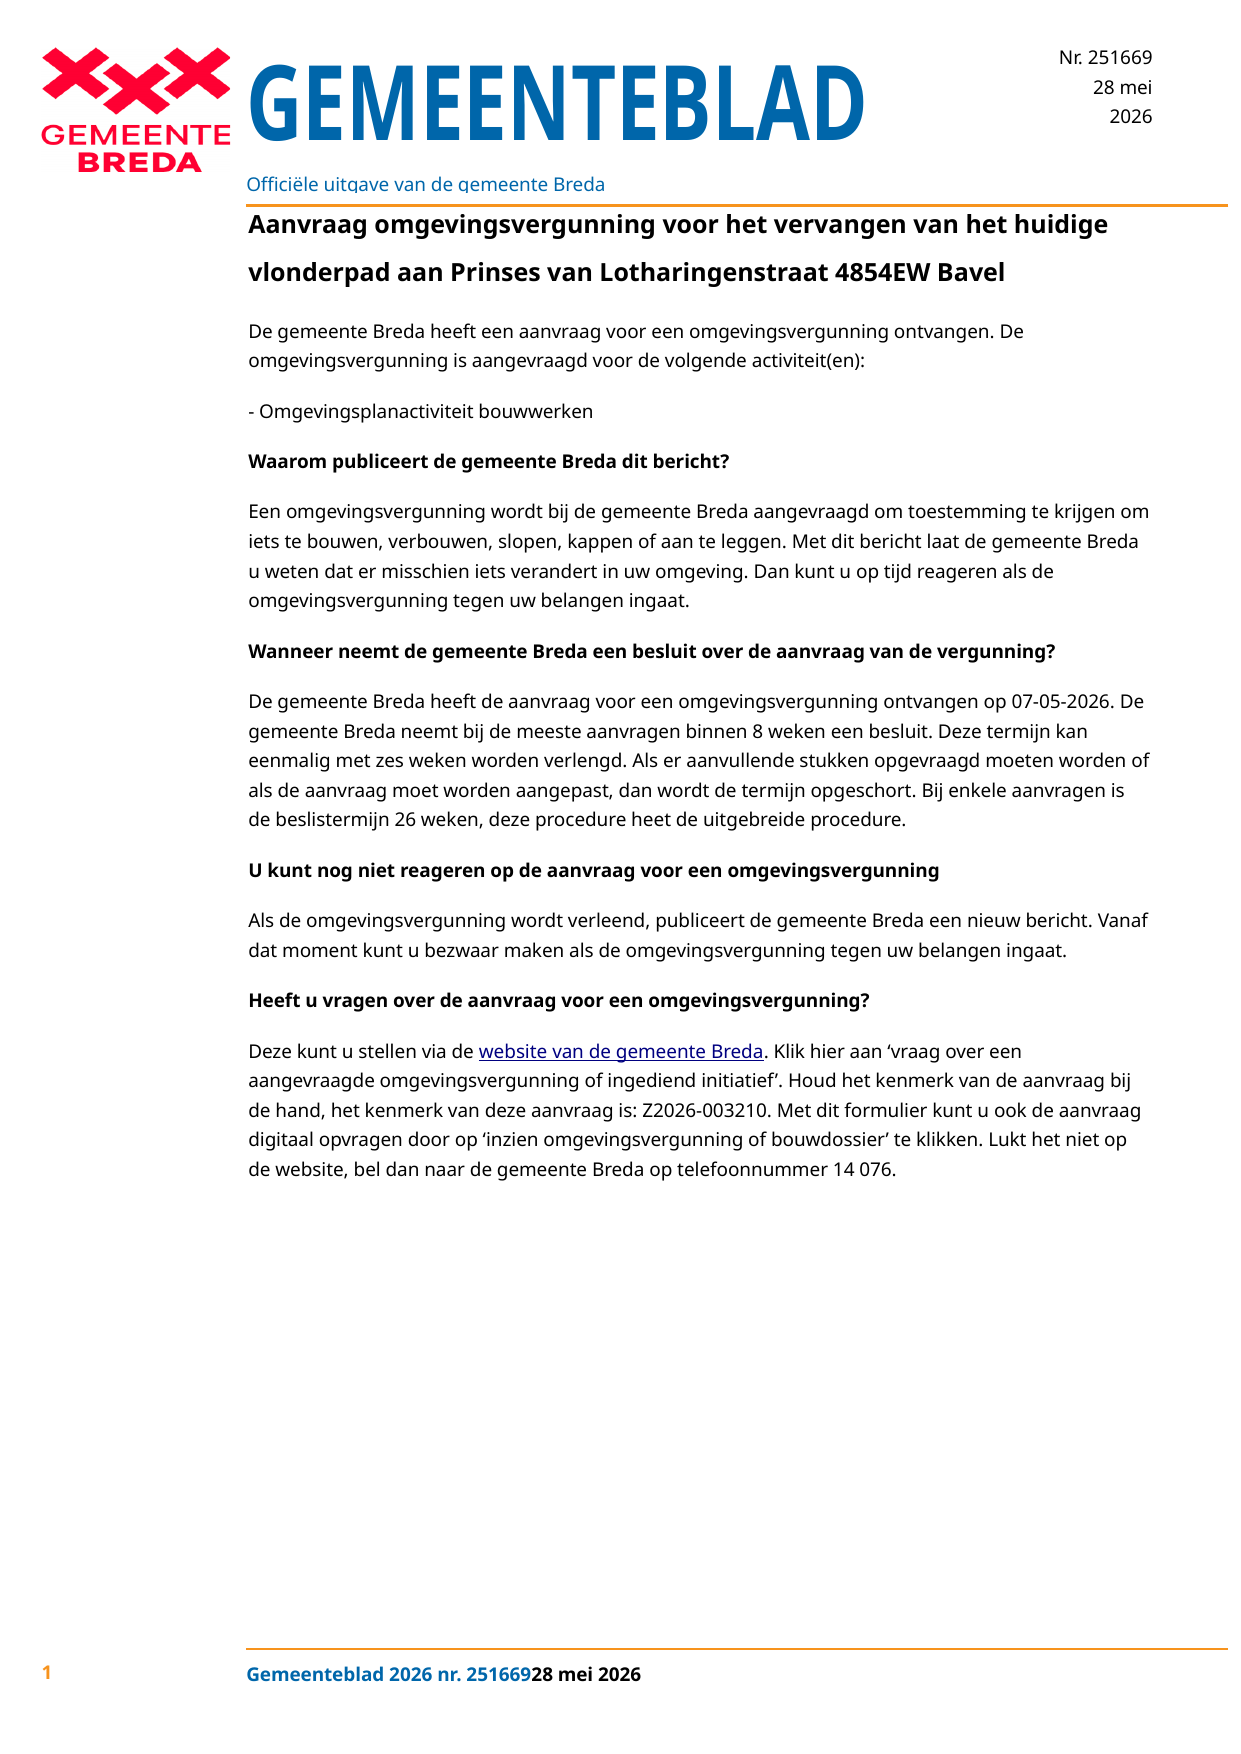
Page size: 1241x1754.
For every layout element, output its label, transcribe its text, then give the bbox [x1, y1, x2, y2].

text Waarom publiceert de gemeente Breda dit bericht? [248, 448, 1152, 474]
text Aanvraag omgevingsvergunning voor het vervangen van het huidige vlonderpad aan Prinses van Lotharingenstraat 4854EW Bavel [248, 207, 1152, 288]
text Een omgevingsvergunning wordt bij de gemeente Breda aangevraagd om toestemming te krijgen om iets te bouwen, verbouwen, slopen, kappen of aan te leggen. Met dit bericht laat de gemeente Breda u weten dat er misschien iets verandert in uw omgeving. Dan kunt u op tijd reageren als de omgevingsvergunning tegen uw belangen ingaat. [248, 499, 1152, 613]
text De gemeente Breda heeft een aanvraag voor een omgevingsvergunning ontvangen. De omgevingsvergunning is aangevraagd voor de volgende activiteit(en): [248, 318, 1152, 373]
text Wanneer neemt de gemeente Breda een besluit over de aanvraag van de vergunning? [248, 638, 1152, 664]
text - Omgevingsplanactiviteit bouwwerken [248, 398, 1152, 424]
text Als de omgevingsvergunning wordt verleend, publiceert de gemeente Breda een nieuw bericht. Vanaf dat moment kunt u bezwaar maken als de omgevingsvergunning tegen uw belangen ingaat. [248, 907, 1152, 963]
text De gemeente Breda heeft de aanvraag voor een omgevingsvergunning ontvangen op 07-05-2026. De gemeente Breda neemt bij de meeste aanvragen binnen 8 weken een besluit. Deze termijn kan eenmalig met zes weken worden verlengd. Als er aanvullende stukken opgevraagd moeten worden of als de aanvraag moet worden aangepast, dan wordt de termijn opgeschort. Bij enkele aanvragen is de beslistermijn 26 weken, deze procedure heet de uitgebreide procedure. [248, 688, 1152, 832]
text U kunt nog niet reageren op de aanvraag voor een omgevingsvergunning [248, 857, 1152, 883]
text Deze kunt u stellen via de website van de gemeente Breda. Klik hier aan ‘vraag over een aangevraagde omgevingsvergunning of ingediend initiatief’. Houd het kenmerk van de aanvraag bij de hand, het kenmerk van deze aanvraag is: Z2026-003210. Met dit formulier kunt u ook de aanvraag digitaal opvragen door op ‘inzien omgevingsvergunning of bouwdossier’ te klikken. Lukt het niet op de website, bel dan naar de gemeente Breda op telefoonnummer 14 076. [248, 1038, 1152, 1182]
picture [41, 47, 231, 172]
text Heeft u vragen over de aanvraag voor een omgevingsvergunning? [248, 987, 1152, 1013]
